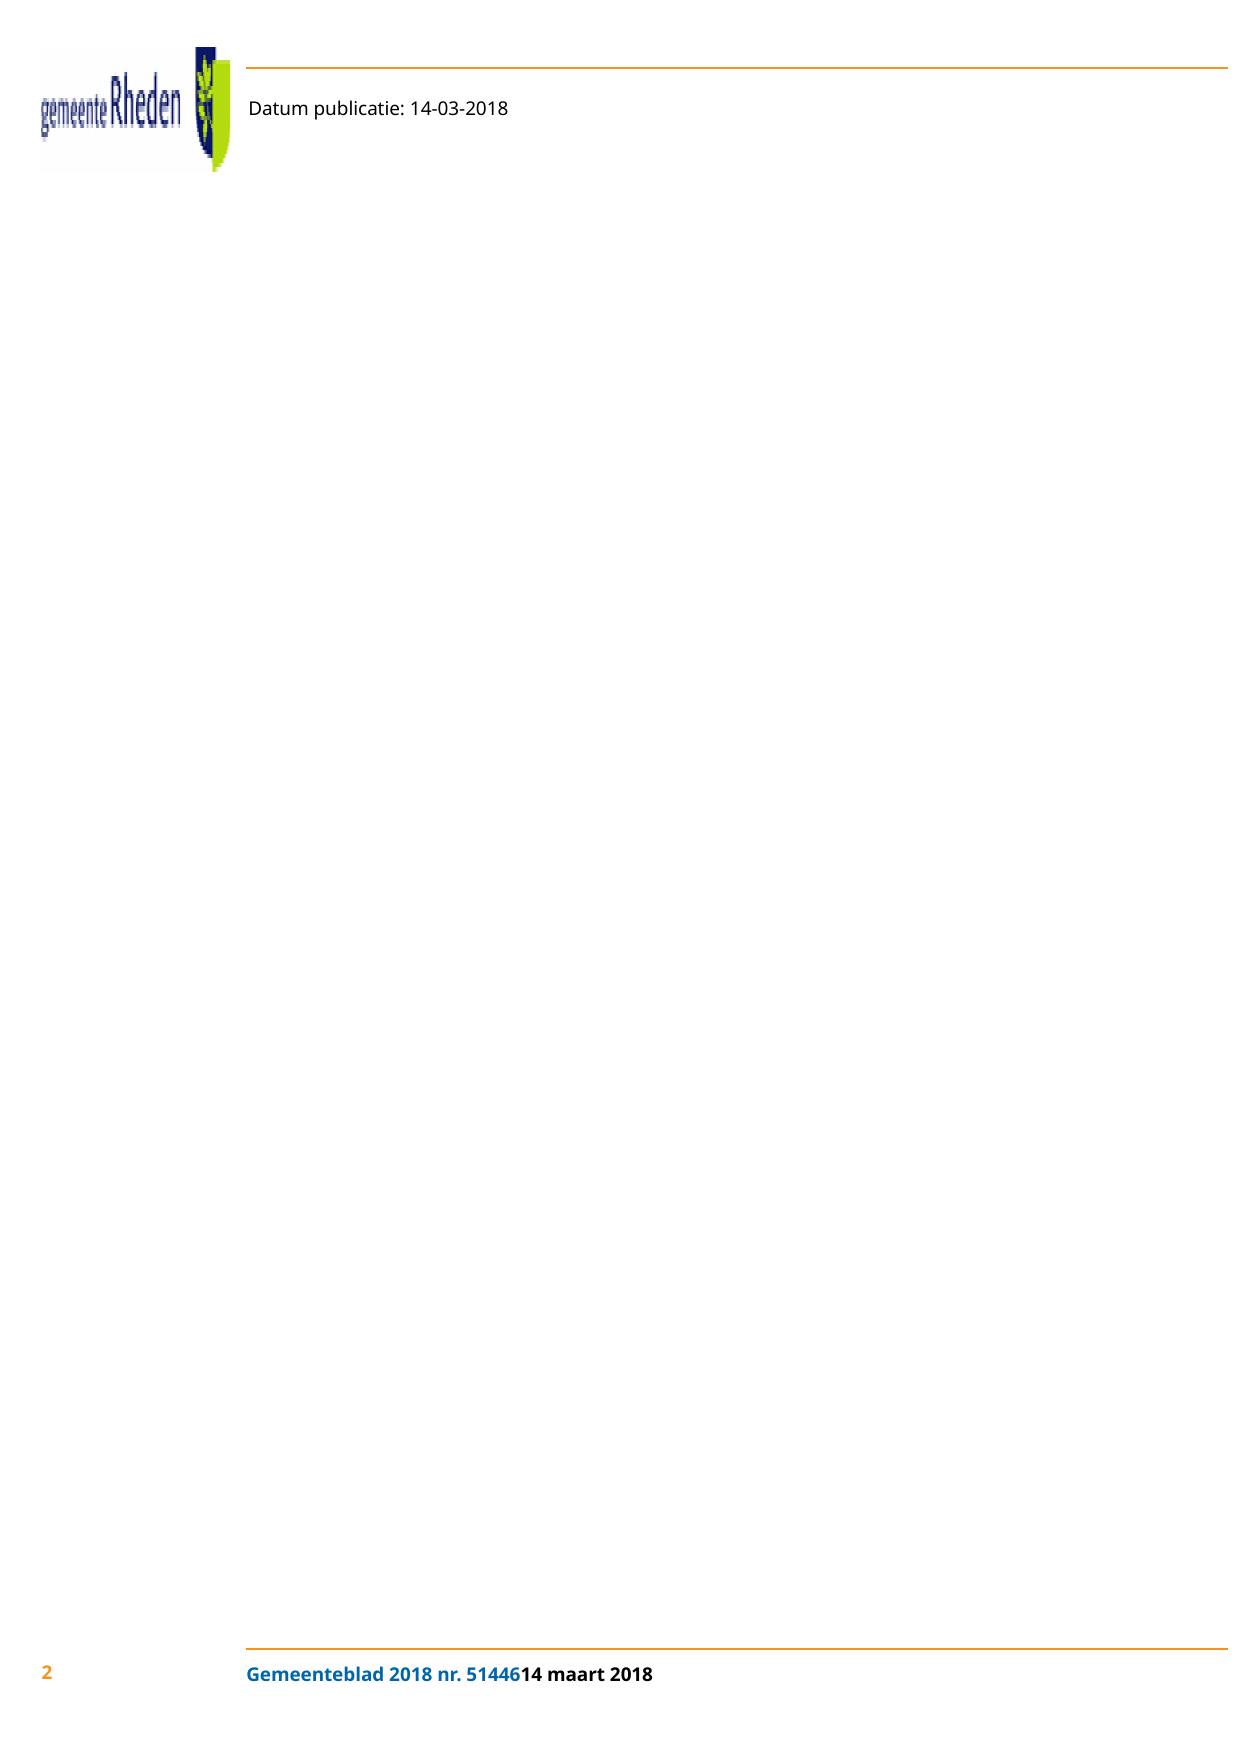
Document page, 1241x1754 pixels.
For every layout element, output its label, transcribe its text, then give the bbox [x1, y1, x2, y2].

text Datum publicatie: 14-03-2018 [248, 95, 1152, 121]
picture [41, 47, 231, 172]
